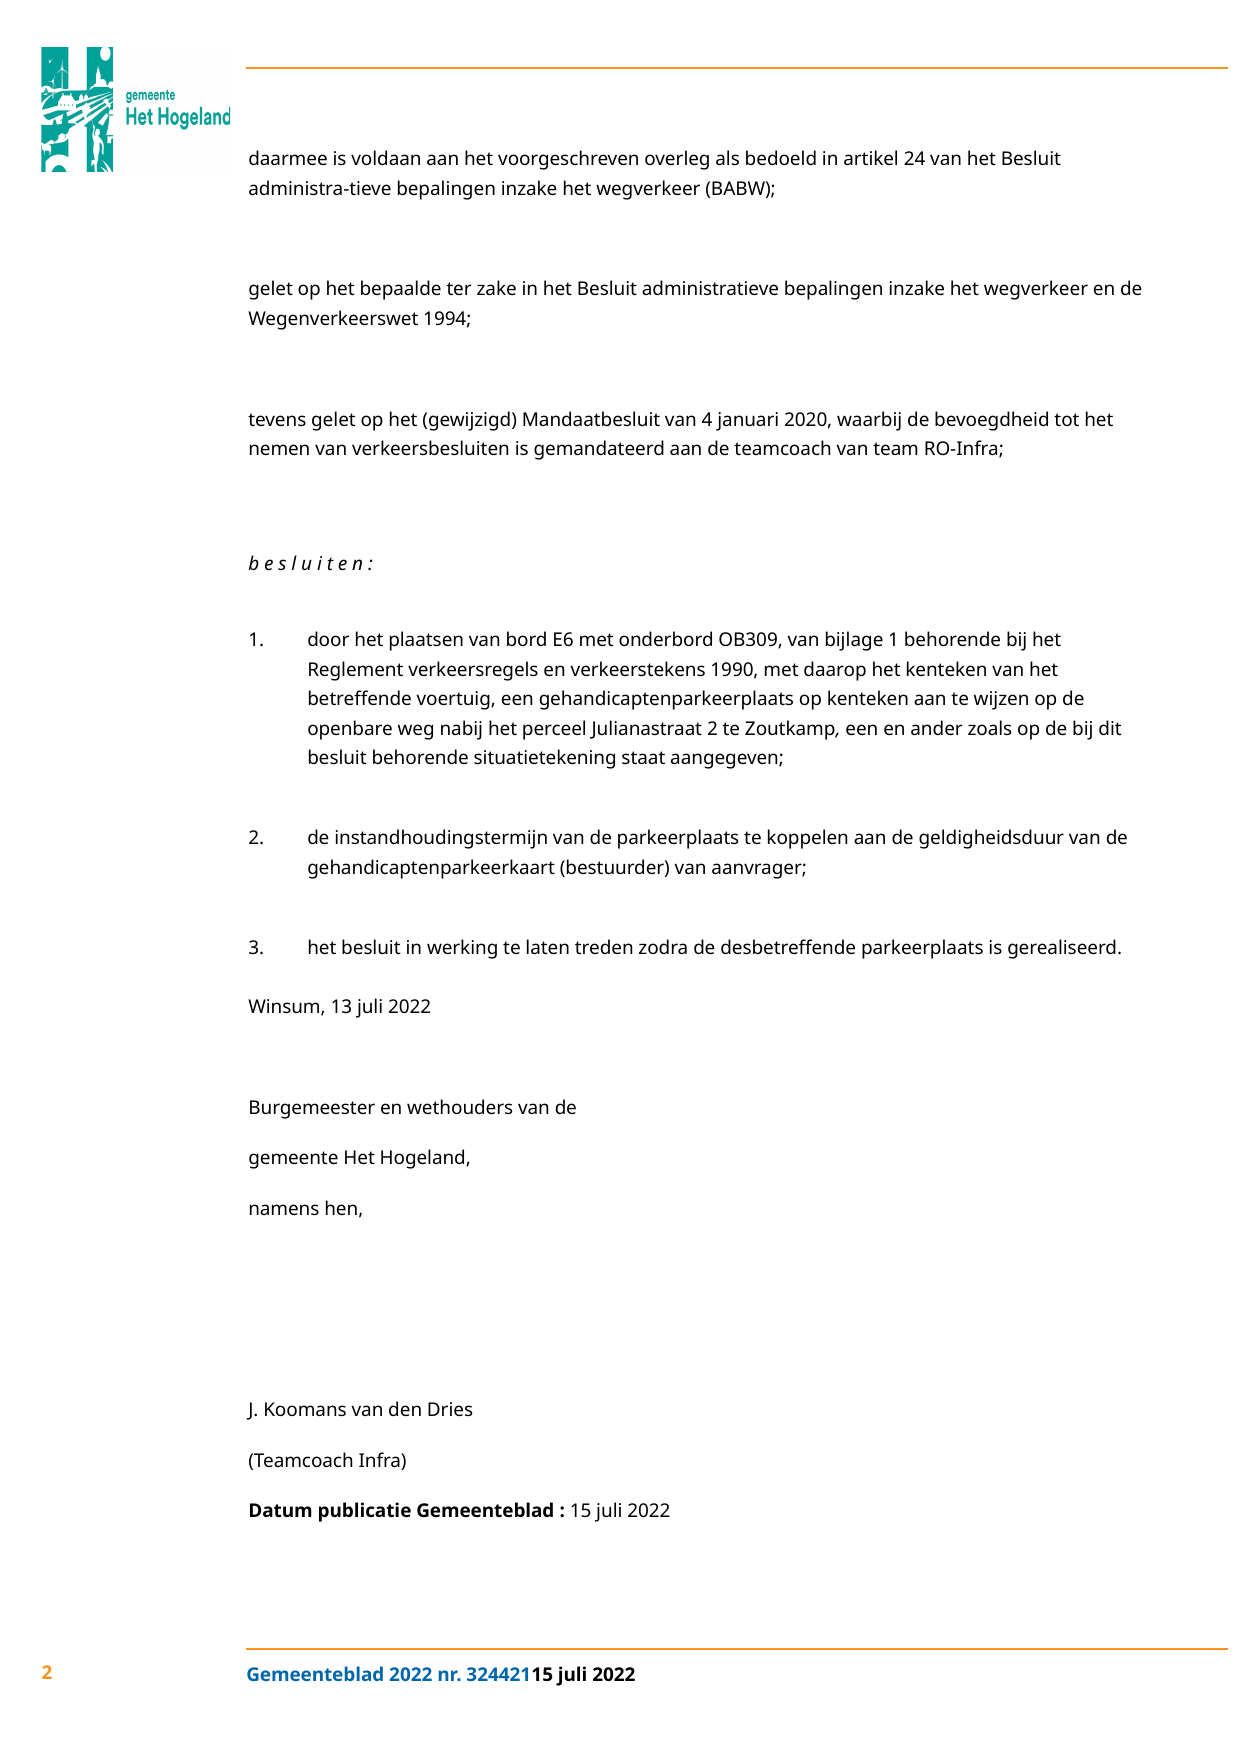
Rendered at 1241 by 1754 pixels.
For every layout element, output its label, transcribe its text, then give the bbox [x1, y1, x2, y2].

text Burgemeester en wethouders van de [248, 1094, 1152, 1120]
text b e s l u i t e n : [248, 550, 1152, 576]
text tevens gelet op het (gewijzigd) Mandaatbesluit van 4 januari 2020, waarbij de bevoegdheid tot het nemen van verkeersbesluiten is gemandateerd aan de teamcoach van team RO-Infra; [248, 406, 1152, 461]
text gelet op het bepaalde ter zake in het Besluit administratieve bepalingen inzake het wegverkeer en de Wegenverkeerswet 1994; [248, 276, 1152, 331]
text gemeente Het Hogeland, [248, 1144, 1152, 1170]
text namens hen, [248, 1195, 1152, 1221]
text daarmee is voldaan aan het voorgeschreven overleg als bedoeld in artikel 24 van het Besluit administra-tieve bepalingen inzake het wegverkeer (BABW); [248, 145, 1152, 201]
text (Teamcoach Infra) [248, 1447, 1152, 1473]
picture [41, 47, 231, 172]
list het besluit in werking te laten treden zodra de desbetreffende parkeerplaats is gerealiseerd. [248, 934, 1152, 960]
list de instandhoudingstermijn van de parkeerplaats te koppelen aan de geldigheidsduur van de gehandicaptenparkeerkaart (bestuurder) van aanvrager; [248, 824, 1152, 880]
text Datum publicatie Gemeenteblad : 15 juli 2022 [248, 1497, 1152, 1523]
text Winsum, 13 juli 2022 [248, 993, 1152, 1019]
text J. Koomans van den Dries [248, 1397, 1152, 1422]
list door het plaatsen van bord E6 met onderbord OB309, van bijlage 1 behorende bij het Reglement verkeersregels en verkeerstekens 1990, met daarop het kenteken van het betreffende voertuig, een gehandicaptenparkeerplaats op kenteken aan te wijzen op de openbare weg nabij het perceel Julianastraat 2 te Zoutkamp, een en ander zoals op de bij dit besluit behorende situatietekening staat aangegeven; [248, 626, 1152, 770]
